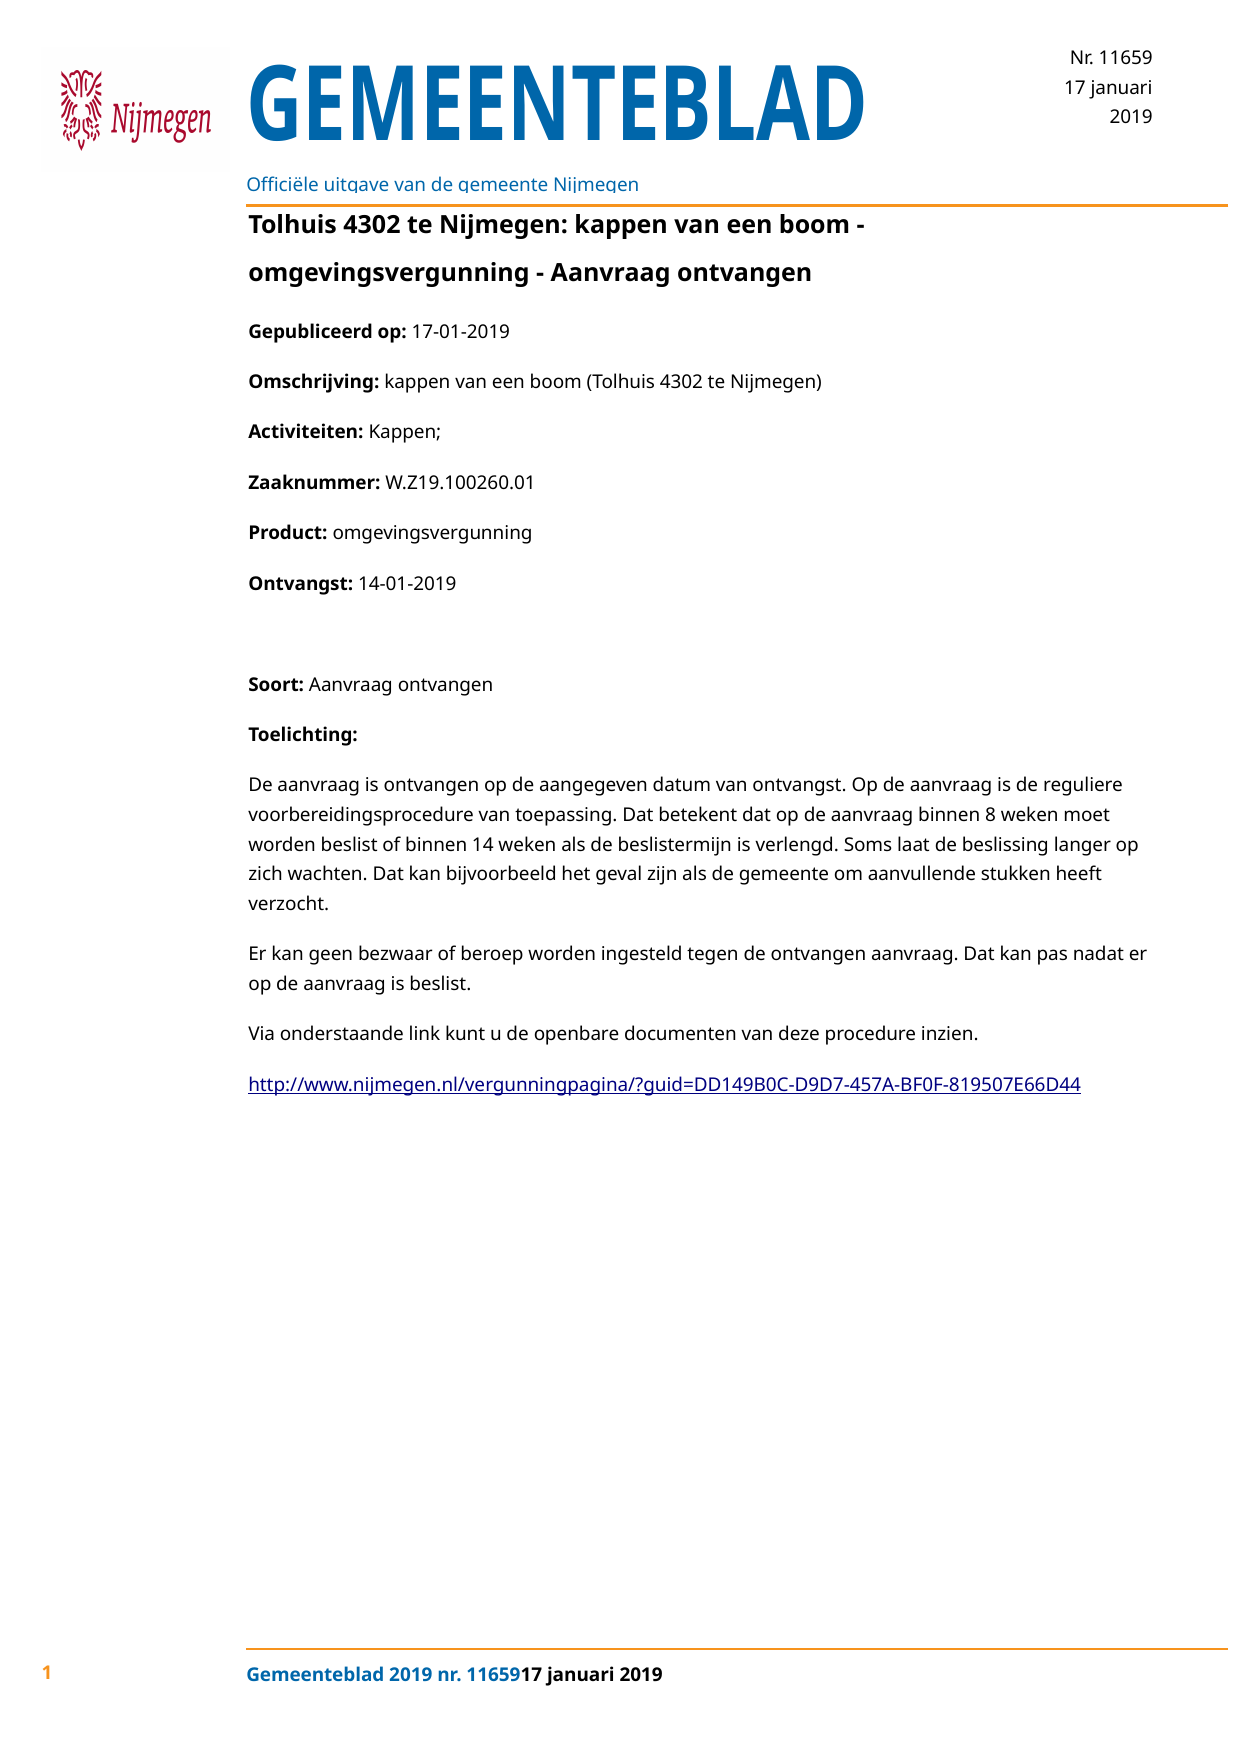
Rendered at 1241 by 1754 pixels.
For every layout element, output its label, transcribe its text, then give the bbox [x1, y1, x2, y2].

text Activiteiten: Kappen; [248, 419, 1152, 444]
picture [41, 47, 231, 172]
text Soort: Aanvraag ontvangen [248, 671, 1152, 697]
text Via onderstaande link kunt u de openbare documenten van deze procedure inzien. [248, 1020, 1152, 1046]
text Product: omgevingsvergunning [248, 519, 1152, 545]
text Omschrijving: kappen van een boom (Tolhuis 4302 te Nijmegen) [248, 368, 1152, 394]
text De aanvraag is ontvangen op de aangegeven datum van ontvangst. Op de aanvraag is de reguliere voorbereidingsprocedure van toepassing. Dat betekent dat op de aanvraag binnen 8 weken moet worden beslist of binnen 14 weken als de beslistermijn is verlengd. Soms laat de beslissing langer op zich wachten. Dat kan bijvoorbeeld het geval zijn als de gemeente om aanvullende stukken heeft verzocht. [248, 772, 1152, 916]
text Toelichting: [248, 721, 1152, 747]
text Zaaknummer: W.Z19.100260.01 [248, 469, 1152, 495]
text http://www.nijmegen.nl/vergunningpagina/?guid=DD149B0C-D9D7-457A-BF0F-819507E66D44 [248, 1071, 1152, 1097]
text Er kan geen bezwaar of beroep worden ingesteld tegen de ontvangen aanvraag. Dat kan pas nadat er op de aanvraag is beslist. [248, 940, 1152, 996]
text Gepubliceerd op: 17-01-2019 [248, 318, 1152, 344]
text Tolhuis 4302 te Nijmegen: kappen van een boom - omgevingsvergunning - Aanvraag ontvangen [248, 207, 1152, 288]
text Ontvangst: 14-01-2019 [248, 570, 1152, 596]
